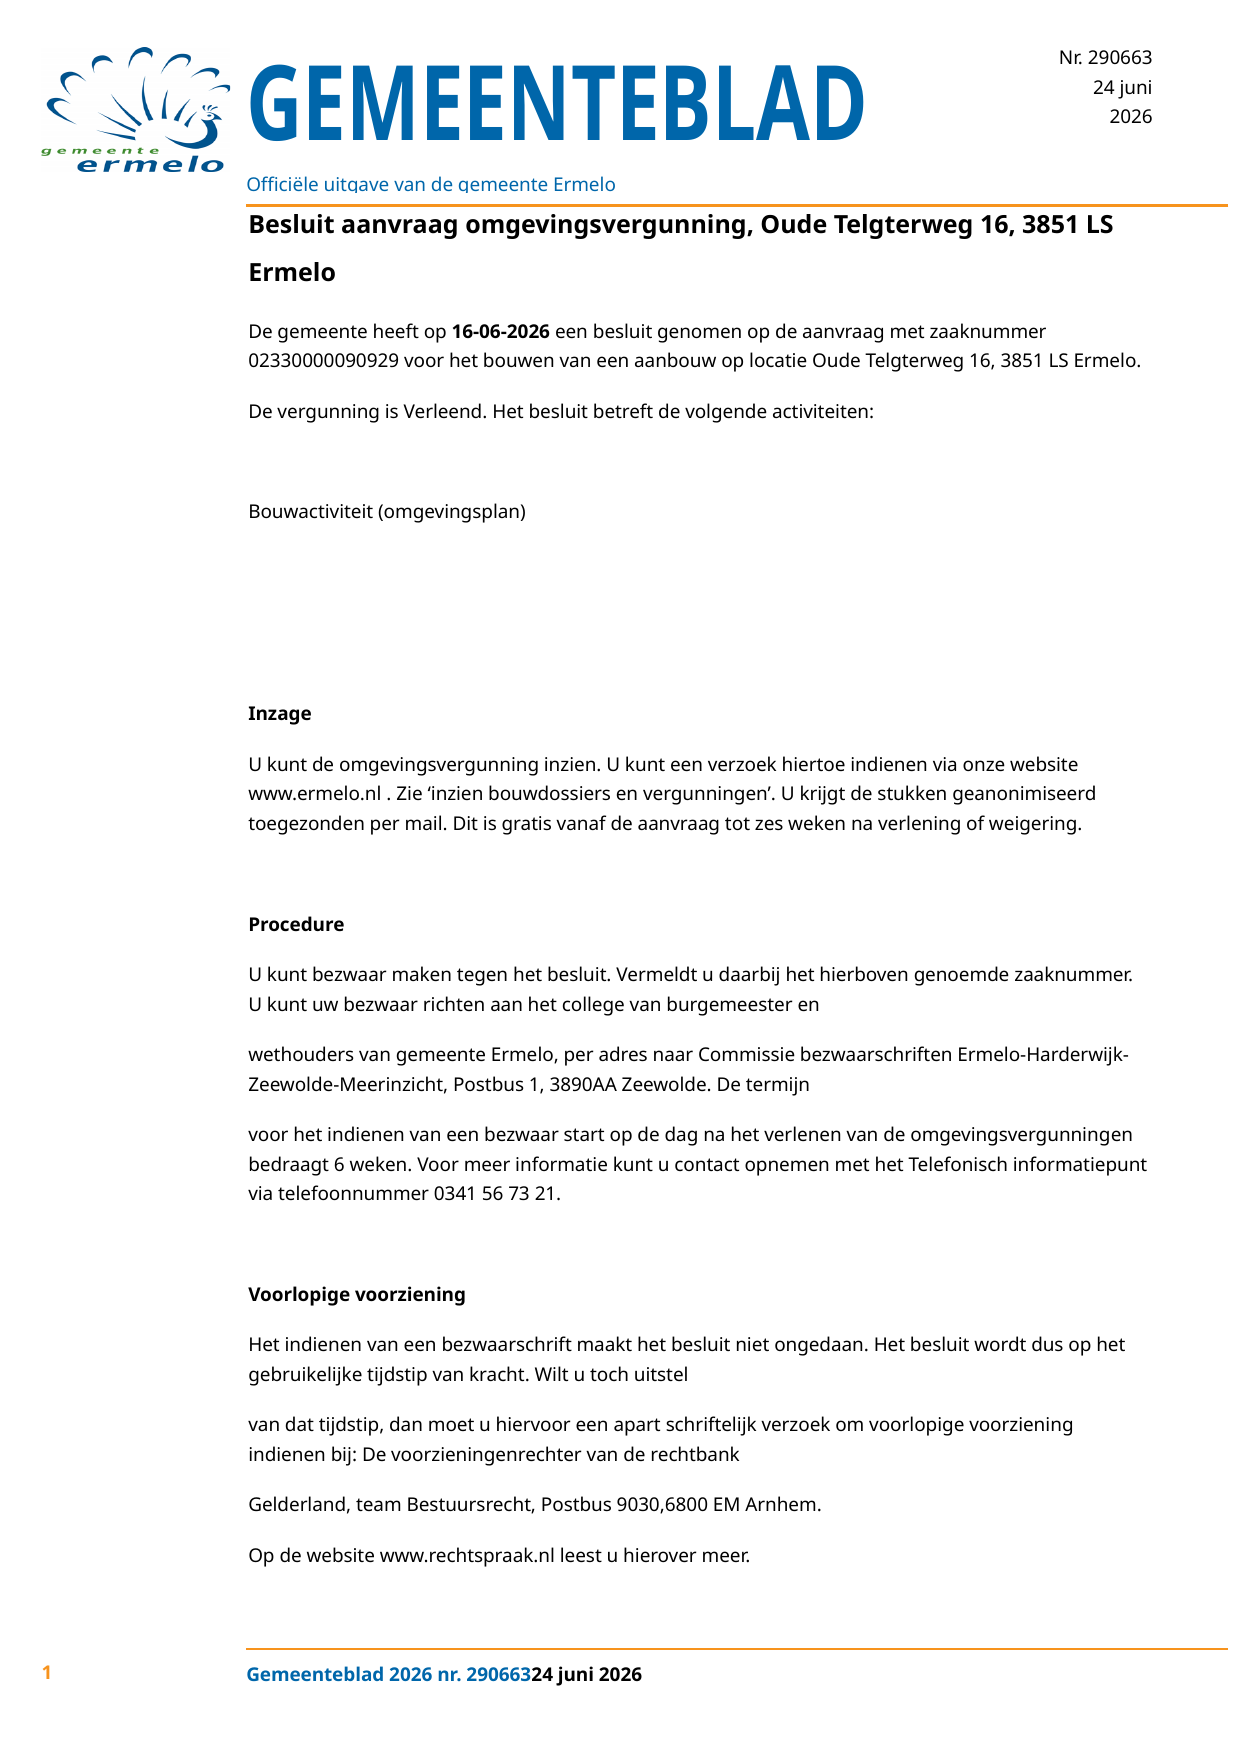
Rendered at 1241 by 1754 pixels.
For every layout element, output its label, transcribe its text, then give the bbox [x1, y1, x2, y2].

text U kunt de omgevingsvergunning inzien. U kunt een verzoek hiertoe indienen via onze website www.ermelo.nl . Zie ‘inzien bouwdossiers en vergunningen’. U krijgt de stukken geanonimiseerd toegezonden per mail. Dit is gratis vanaf de aanvraag tot zes weken na verlening of weigering. [248, 751, 1152, 836]
text Voorlopige voorziening [248, 1281, 1152, 1307]
text Inzage [248, 700, 1152, 726]
picture [41, 47, 231, 172]
text De vergunning is Verleend. Het besluit betreft de volgende activiteiten: [248, 398, 1152, 424]
text Op de website www.rechtspraak.nl leest u hierover meer. [248, 1542, 1152, 1568]
text Bouwactiviteit (omgevingsplan) [248, 499, 1152, 524]
text Procedure [248, 911, 1152, 937]
text Besluit aanvraag omgevingsvergunning, Oude Telgterweg 16, 3851 LS Ermelo [248, 207, 1152, 288]
text De gemeente heeft op 16-06-2026 een besluit genomen op de aanvraag met zaaknummer 02330000090929 voor het bouwen van een aanbouw op locatie Oude Telgterweg 16, 3851 LS Ermelo. [248, 318, 1152, 373]
text Gelderland, team Bestuursrecht, Postbus 9030,6800 EM Arnhem. [248, 1492, 1152, 1517]
text voor het indienen van een bezwaar start op de dag na het verlenen van de omgevingsvergunningen bedraagt 6 weken. Voor meer informatie kunt u contact opnemen met het Telefonisch informatiepunt via telefoonnummer 0341 56 73 21. [248, 1121, 1152, 1206]
text van dat tijdstip, dan moet u hiervoor een apart schriftelijk verzoek om voorlopige voorziening indienen bij: De voorzieningenrechter van de rechtbank [248, 1412, 1152, 1467]
text Het indienen van een bezwaarschrift maakt het besluit niet ongedaan. Het besluit wordt dus op het gebruikelijke tijdstip van kracht. Wilt u toch uitstel [248, 1332, 1152, 1387]
text U kunt bezwaar maken tegen het besluit. Vermeldt u daarbij het hierboven genoemde zaaknummer. U kunt uw bezwaar richten aan het college van burgemeester en [248, 961, 1152, 1017]
text wethouders van gemeente Ermelo, per adres naar Commissie bezwaarschriften Ermelo-Harderwijk-Zeewolde-Meerinzicht, Postbus 1, 3890AA Zeewolde. De termijn [248, 1041, 1152, 1097]
